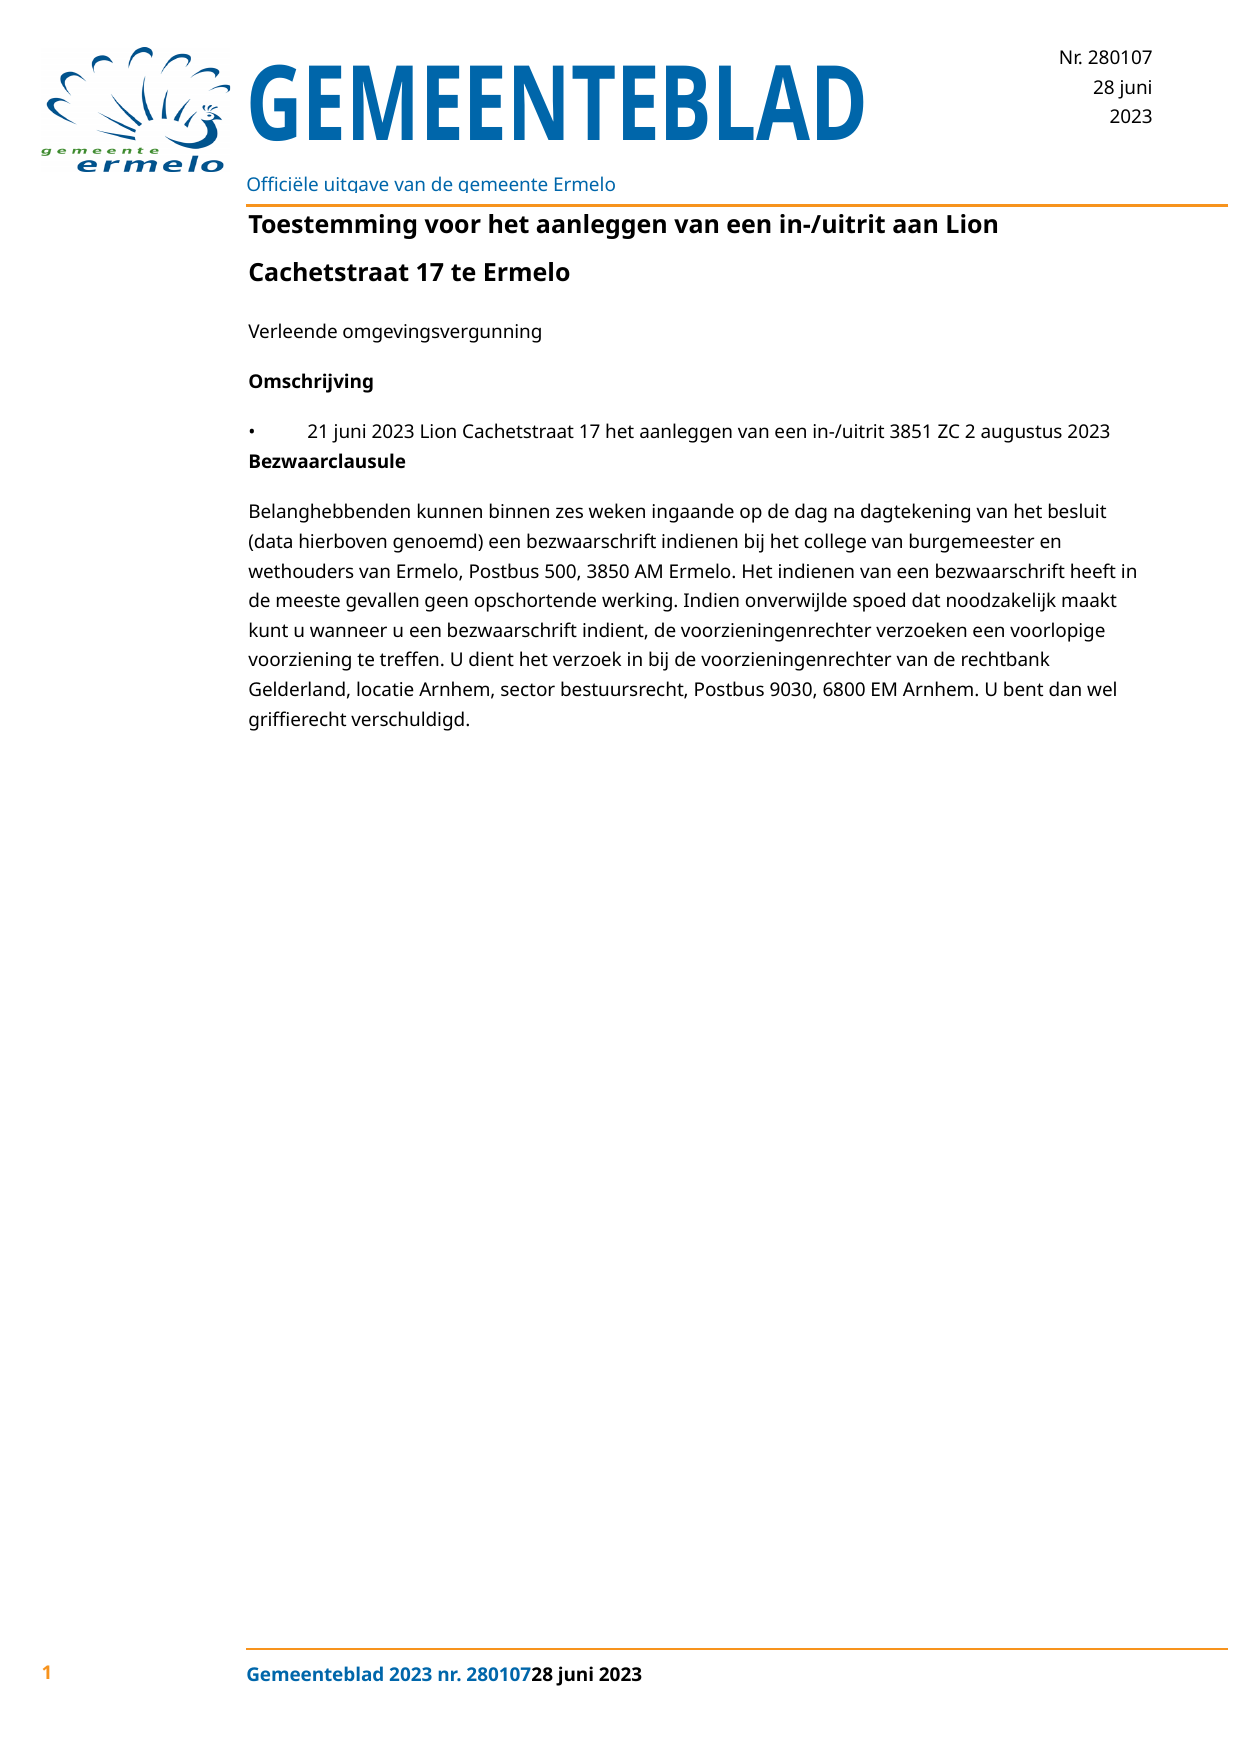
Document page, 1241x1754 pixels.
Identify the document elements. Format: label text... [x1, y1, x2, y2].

text Verleende omgevingsvergunning [248, 318, 1152, 344]
text Toestemming voor het aanleggen van een in-/uitrit aan Lion Cachetstraat 17 te Ermelo [248, 207, 1152, 288]
text Bezwaarclausule [248, 448, 1152, 474]
picture [41, 47, 231, 172]
text Omschrijving [248, 368, 1152, 394]
list 21 juni 2023 Lion Cachetstraat 17 het aanleggen van een in-/uitrit 3851 ZC 2 augustus 2023 [248, 419, 1152, 444]
text Belanghebbenden kunnen binnen zes weken ingaande op de dag na dagtekening van het besluit (data hierboven genoemd) een bezwaarschrift indienen bij het college van burgemeester en wethouders van Ermelo, Postbus 500, 3850 AM Ermelo. Het indienen van een bezwaarschrift heeft in de meeste gevallen geen opschortende werking. Indien onverwijlde spoed dat noodzakelijk maakt kunt u wanneer u een bezwaarschrift indient, de voorzieningenrechter verzoeken een voorlopige voorziening te treffen. U dient het verzoek in bij de voorzieningenrechter van de rechtbank Gelderland, locatie Arnhem, sector bestuursrecht, Postbus 9030, 6800 EM Arnhem. U bent dan wel griffierecht verschuldigd. [248, 499, 1152, 732]
